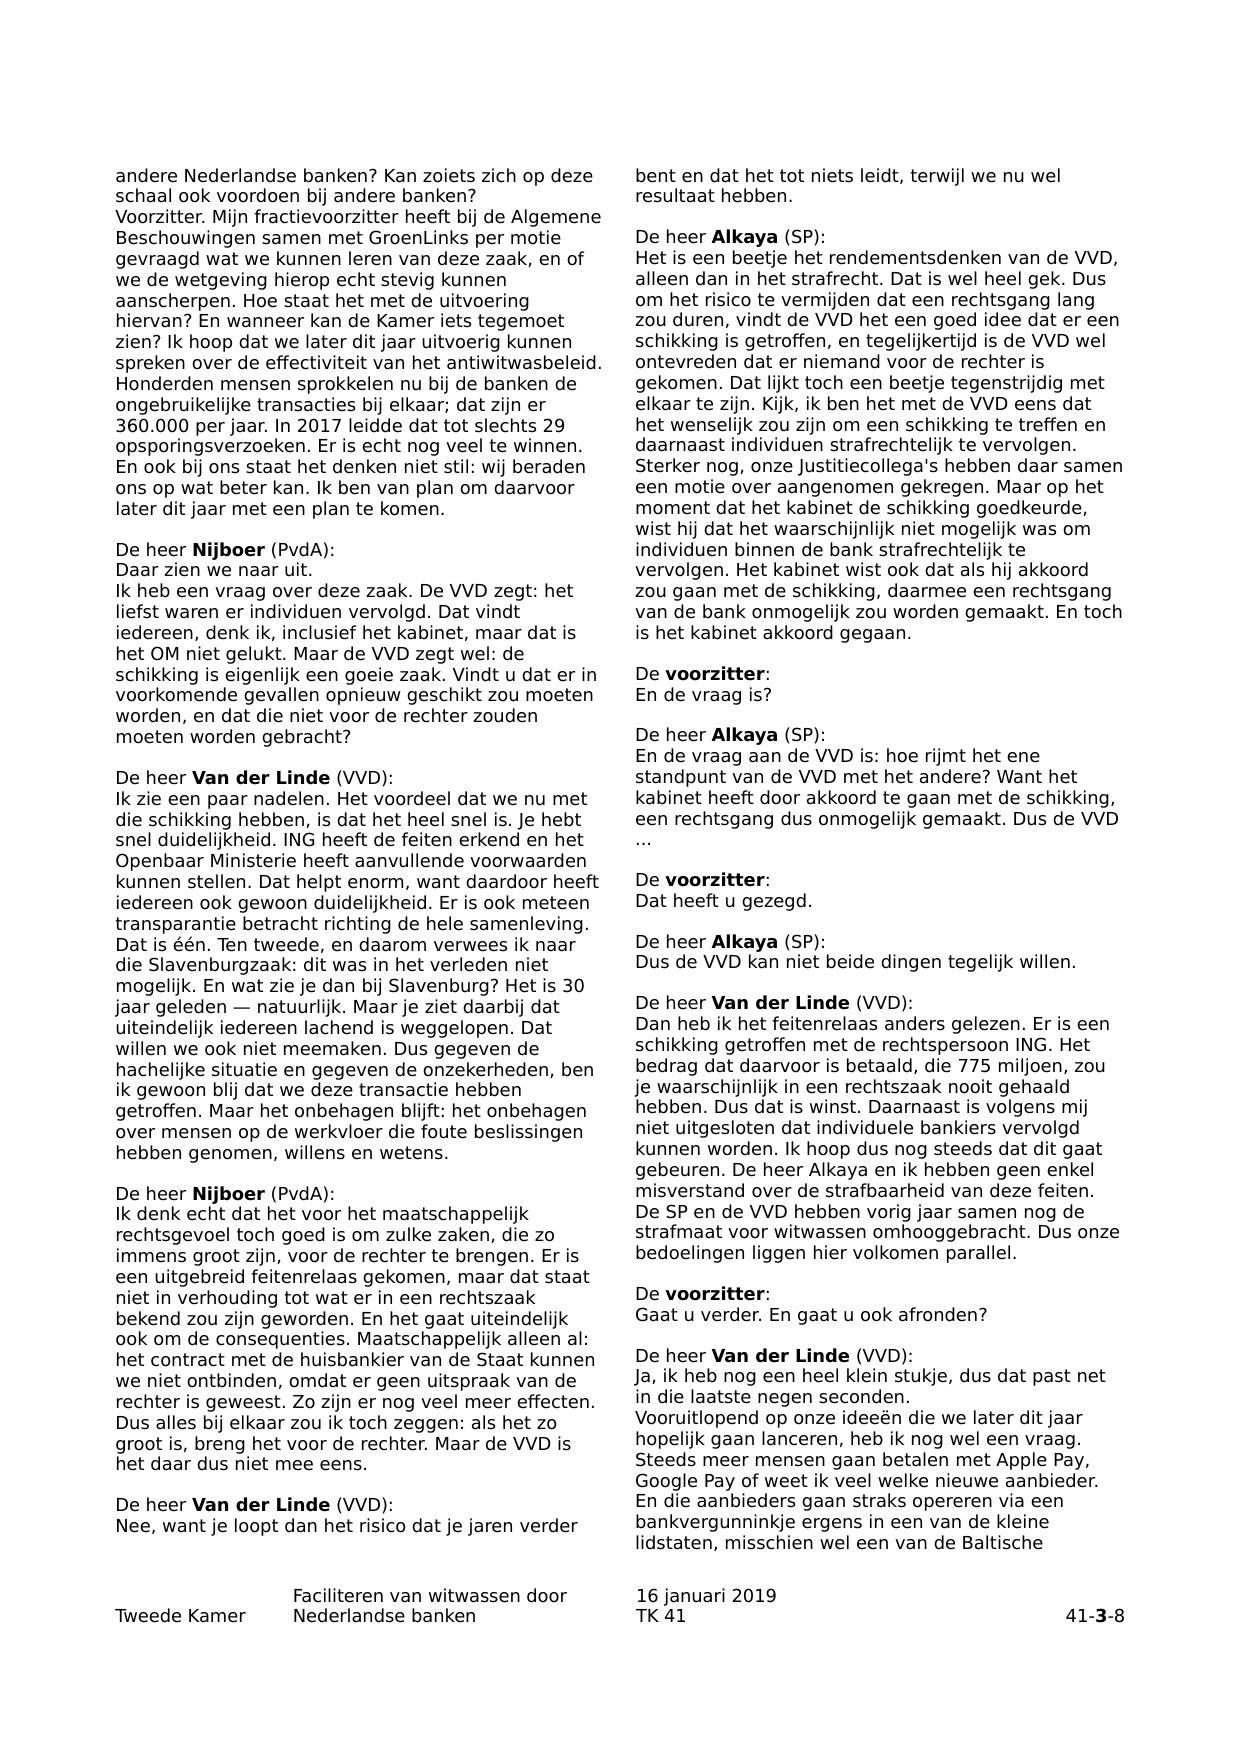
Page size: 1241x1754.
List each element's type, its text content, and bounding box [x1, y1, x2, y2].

text andere Nederlandse banken? Kan zoiets zich op deze schaal ook voordoen bij andere banken? [115, 165, 605, 207]
text De heer Van der Linde (VVD): [115, 768, 605, 788]
text Het is een beetje het rendementsdenken van de VVD, alleen dan in het strafrecht. Dat is wel heel gek. Dus om het risico te vermijden dat een rechtsgang lang zou duren, vindt de VVD het een goed idee dat er een schikking is getroffen, en tegelijkertijd is de VVD wel ontevreden dat er niemand voor de rechter is gekomen. Dat lijkt toch een beetje tegenstrijdig met elkaar te zijn. Kijk, ik ben het met de VVD eens dat het wenselijk zou zijn om een schikking te treffen en daarnaast individuen strafrechtelijk te vervolgen. Sterker nog, onze Justitiecollega's hebben daar samen een motie over aangenomen gekregen. Maar op het moment dat het kabinet de schikking goedkeurde, wist hij dat het waarschijnlijk niet mogelijk was om individuen binnen de bank strafrechtelijk te vervolgen. Het kabinet wist ook dat als hij akkoord zou gaan met de schikking, daarmee een rechtsgang van de bank onmogelijk zou worden gemaakt. En toch is het kabinet akkoord gegaan. [635, 248, 1125, 643]
text De voorzitter: [635, 663, 1125, 684]
text De heer Nijboer (PvdA): [115, 1183, 605, 1204]
text De voorzitter: [635, 870, 1125, 891]
text Voorzitter. Mijn fractievoorzitter heeft bij de Algemene Beschouwingen samen met GroenLinks per motie gevraagd wat we kunnen leren van deze zaak, en of we de wetgeving hierop echt stevig kunnen aanscherpen. Hoe staat het met de uitvoering hiervan? En wanneer kan de Kamer iets tegemoet zien? Ik hoop dat we later dit jaar uitvoerig kunnen spreken over de effectiviteit van het antiwitwasbeleid. Honderden mensen sprokkelen nu bij de banken de ongebruikelijke transacties bij elkaar; dat zijn er 360.000 per jaar. In 2017 leidde dat tot slechts 29 opsporingsverzoeken. Er is echt nog veel te winnen. En ook bij ons staat het denken niet stil: wij beraden ons op wat beter kan. Ik ben van plan om daarvoor later dit jaar met een plan te komen. [115, 207, 605, 519]
text Daar zien we naar uit. [115, 560, 605, 581]
text De heer Van der Linde (VVD): [635, 1345, 1125, 1366]
text Ik zie een paar nadelen. Het voordeel dat we nu met die schikking hebben, is dat het heel snel is. Je hebt snel duidelijkheid. ING heeft de feiten erkend en het Openbaar Ministerie heeft aanvullende voorwaarden kunnen stellen. Dat helpt enorm, want daardoor heeft iedereen ook gewoon duidelijkheid. Er is ook meteen transparantie betracht richting de hele samenleving. Dat is één. Ten tweede, en daarom verwees ik naar die Slavenburgzaak: dit was in het verleden niet mogelijk. En wat zie je dan bij Slavenburg? Het is 30 jaar geleden — natuurlijk. Maar je ziet daarbij dat uiteindelijk iedereen lachend is weggelopen. Dat willen we ook niet meemaken. Dus gegeven de hachelijke situatie en gegeven de onzekerheden, ben ik gewoon blij dat we deze transactie hebben getroffen. Maar het onbehagen blijft: het onbehagen over mensen op de werkvloer die foute beslissingen hebben genomen, willens en wetens. [115, 788, 605, 1163]
text Ja, ik heb nog een heel klein stukje, dus dat past net in die laatste negen seconden. [635, 1366, 1125, 1408]
text De heer Alkaya (SP): [635, 725, 1125, 746]
text Dus de VVD kan niet beide dingen tegelijk willen. [635, 952, 1125, 973]
text Ik heb een vraag over deze zaak. De VVD zegt: het liefst waren er individuen vervolgd. Dat vindt iedereen, denk ik, inclusief het kabinet, maar dat is het OM niet gelukt. Maar de VVD zegt wel: de schikking is eigenlijk een goeie zaak. Vindt u dat er in voorkomende gevallen opnieuw geschikt zou moeten worden, en dat die niet voor de rechter zouden moeten worden gebracht? [115, 581, 605, 748]
text Dat heeft u gezegd. [635, 891, 1125, 912]
text Gaat u verder. En gaat u ook afronden? [635, 1304, 1125, 1325]
text Nee, want je loopt dan het risico dat je jaren verder [115, 1516, 605, 1537]
text Ik denk echt dat het voor het maatschappelijk rechtsgevoel toch goed is om zulke zaken, die zo immens groot zijn, voor de rechter te brengen. Er is een uitgebreid feitenrelaas gekomen, maar dat staat niet in verhouding tot wat er in een rechtszaak bekend zou zijn geworden. En het gaat uiteindelijk ook om de consequenties. Maatschappelijk alleen al: het contract met de huisbankier van de Staat kunnen we niet ontbinden, omdat er geen uitspraak van de rechter is geweest. Zo zijn er nog veel meer effecten. Dus alles bij elkaar zou ik toch zeggen: als het zo groot is, breng het voor de rechter. Maar de VVD is het daar dus niet mee eens. [115, 1204, 605, 1475]
text De heer Nijboer (PvdA): [115, 539, 605, 560]
text Dan heb ik het feitenrelaas anders gelezen. Er is een schikking getroffen met de rechtspersoon ING. Het bedrag dat daarvoor is betaald, die 775 miljoen, zou je waarschijnlijk in een rechtszaak nooit gehaald hebben. Dus dat is winst. Daarnaast is volgens mij niet uitgesloten dat individuele bankiers vervolgd kunnen worden. Ik hoop dus nog steeds dat dit gaat gebeuren. De heer Alkaya en ik hebben geen enkel misverstand over de strafbaarheid van deze feiten. De SP en de VVD hebben vorig jaar samen nog de strafmaat voor witwassen omhooggebracht. Dus onze bedoelingen liggen hier volkomen parallel. [635, 1014, 1125, 1264]
text En de vraag aan de VVD is: hoe rijmt het ene standpunt van de VVD met het andere? Want het kabinet heeft door akkoord te gaan met de schikking, een rechtsgang dus onmogelijk gemaakt. Dus de VVD ... [635, 746, 1125, 850]
text De heer Van der Linde (VVD): [115, 1495, 605, 1516]
text bent en dat het tot niets leidt, terwijl we nu wel resultaat hebben. [635, 165, 1125, 207]
text En de vraag is? [635, 684, 1125, 705]
text De heer Van der Linde (VVD): [635, 993, 1125, 1014]
text De heer Alkaya (SP): [635, 227, 1125, 248]
text Vooruitlopend op onze ideeën die we later dit jaar hopelijk gaan lanceren, heb ik nog wel een vraag. Steeds meer mensen gaan betalen met Apple Pay, Google Pay of weet ik veel welke nieuwe aanbieder. En die aanbieders gaan straks opereren via een bankvergunninkje ergens in een van de kleine lidstaten, misschien wel een van de Baltische [635, 1408, 1125, 1554]
text De voorzitter: [635, 1284, 1125, 1304]
text De heer Alkaya (SP): [635, 932, 1125, 952]
